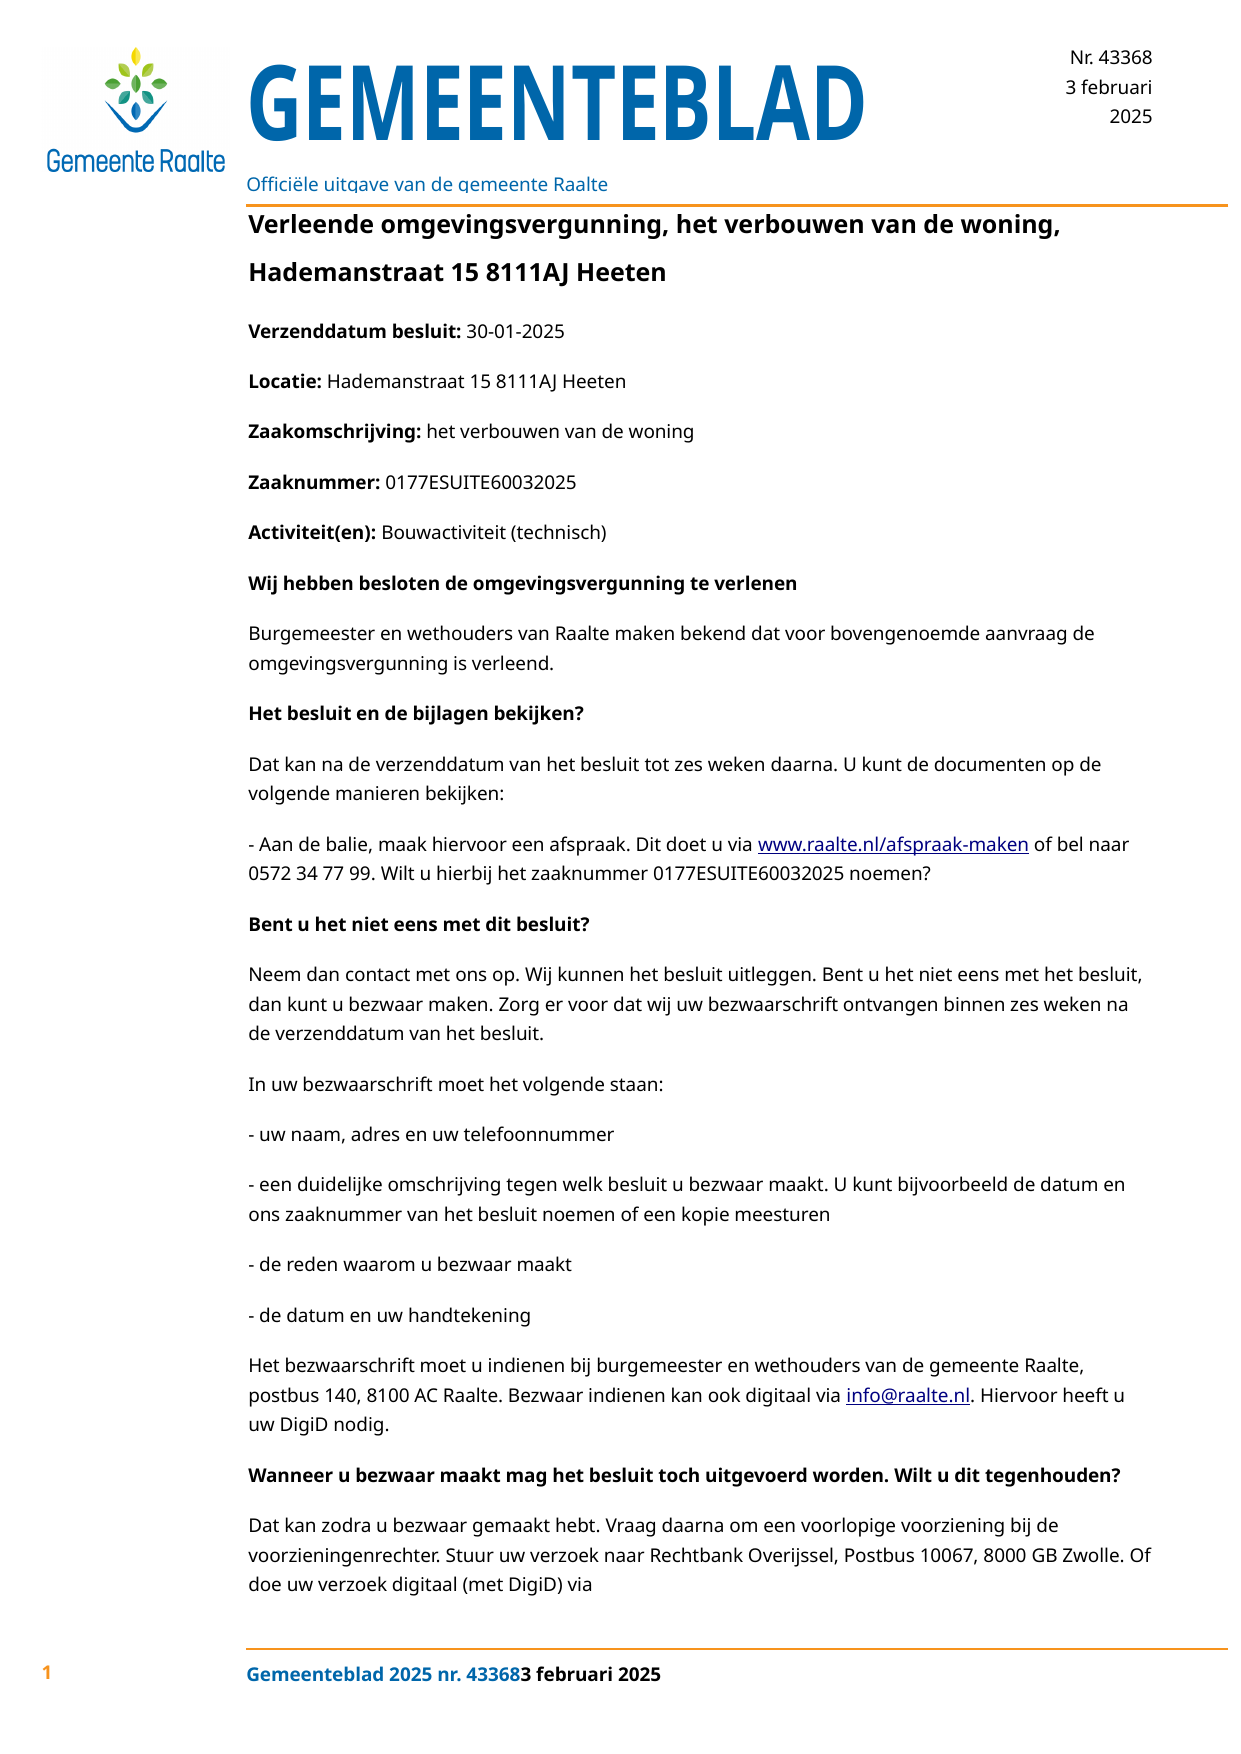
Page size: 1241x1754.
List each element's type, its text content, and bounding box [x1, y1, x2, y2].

text Locatie: Hademanstraat 15 8111AJ Heeten [248, 368, 1152, 394]
text - de datum en uw handtekening [248, 1302, 1152, 1328]
text In uw bezwaarschrift moet het volgende staan: [248, 1071, 1152, 1097]
text - de reden waarom u bezwaar maakt [248, 1252, 1152, 1277]
text Het bezwaarschrift moet u indienen bij burgemeester en wethouders van de gemeente Raalte, postbus 140, 8100 AC Raalte. Bezwaar indienen kan ook digitaal via info@raalte.nl. Hiervoor heeft u uw DigiD nodig. [248, 1352, 1152, 1437]
text Het besluit en de bijlagen bekijken? [248, 700, 1152, 726]
text - uw naam, adres en uw telefoonnummer [248, 1121, 1152, 1147]
text - Aan de balie, maak hiervoor een afspraak. Dit doet u via www.raalte.nl/afspraak-maken of bel naar 0572 34 77 99. Wilt u hierbij het zaaknummer 0177ESUITE60032025 noemen? [248, 831, 1152, 886]
text Wij hebben besloten de omgevingsvergunning te verlenen [248, 570, 1152, 596]
text Dat kan zodra u bezwaar gemaakt hebt. Vraag daarna om een voorlopige voorziening bij de voorzieningenrechter. Stuur uw verzoek naar Rechtbank Overijssel, Postbus 10067, 8000 GB Zwolle. Of doe uw verzoek digitaal (met DigiD) via [248, 1512, 1152, 1597]
text Verleende omgevingsvergunning, het verbouwen van de woning, Hademanstraat 15 8111AJ Heeten [248, 207, 1152, 288]
text Burgemeester en wethouders van Raalte maken bekend dat voor bovengenoemde aanvraag de omgevingsvergunning is verleend. [248, 620, 1152, 676]
text Neem dan contact met ons op. Wij kunnen het besluit uitleggen. Bent u het niet eens met het besluit, dan kunt u bezwaar maken. Zorg er voor dat wij uw bezwaarschrift ontvangen binnen zes weken na de verzenddatum van het besluit. [248, 961, 1152, 1046]
text Bent u het niet eens met dit besluit? [248, 911, 1152, 937]
text Zaakomschrijving: het verbouwen van de woning [248, 419, 1152, 444]
text - een duidelijke omschrijving tegen welk besluit u bezwaar maakt. U kunt bijvoorbeeld de datum en ons zaaknummer van het besluit noemen of een kopie meesturen [248, 1172, 1152, 1227]
text Activiteit(en): Bouwactiviteit (technisch) [248, 519, 1152, 545]
text Zaaknummer: 0177ESUITE60032025 [248, 469, 1152, 495]
text Dat kan na de verzenddatum van het besluit tot zes weken daarna. U kunt de documenten op de volgende manieren bekijken: [248, 751, 1152, 806]
text Wanneer u bezwaar maakt mag het besluit toch uitgevoerd worden. Wilt u dit tegenhouden? [248, 1462, 1152, 1488]
picture [41, 47, 231, 172]
text Verzenddatum besluit: 30-01-2025 [248, 318, 1152, 344]
